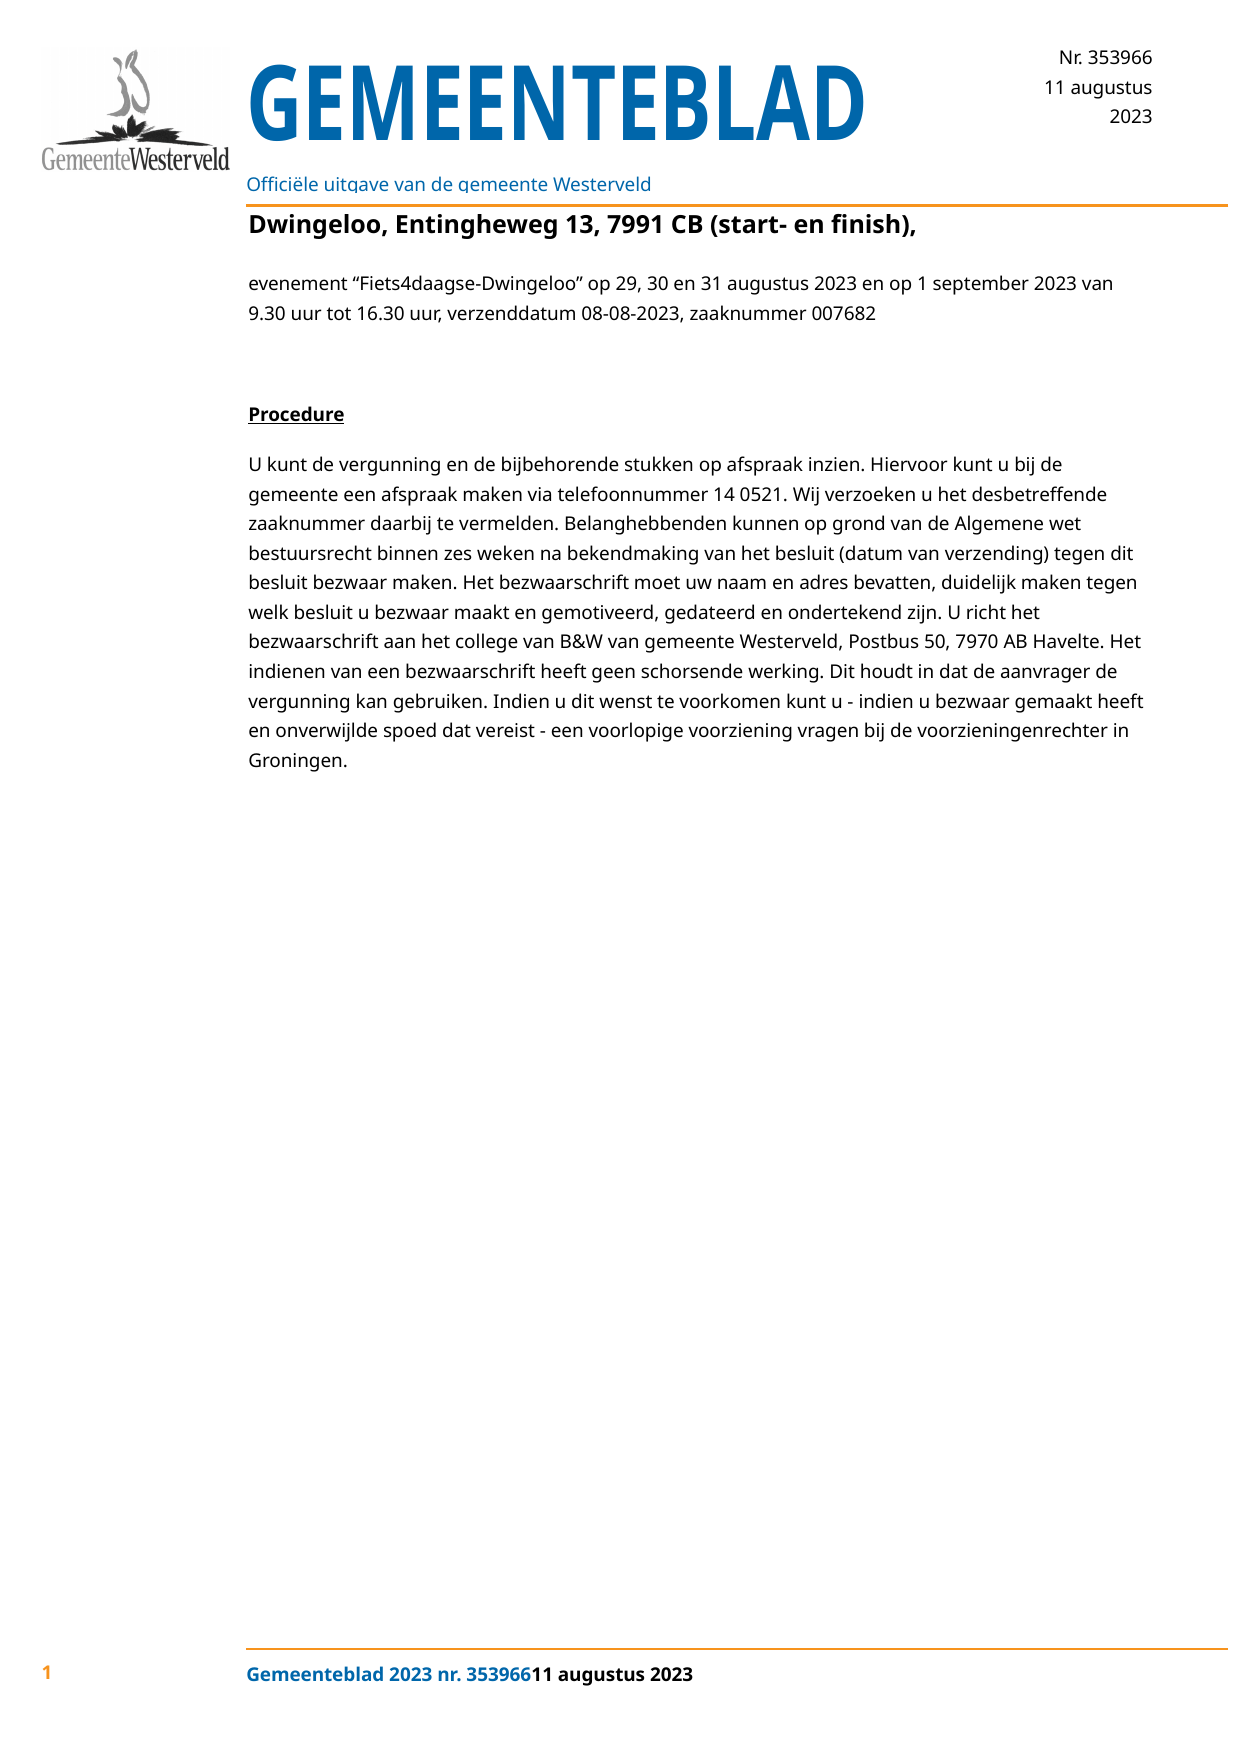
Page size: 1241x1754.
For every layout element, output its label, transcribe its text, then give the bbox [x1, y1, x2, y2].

picture [41, 47, 231, 172]
text evenement “Fiets4daagse-Dwingeloo” op 29, 30 en 31 augustus 2023 en op 1 september 2023 van 9.30 uur tot 16.30 uur, verzenddatum 08-08-2023, zaaknummer 007682 [248, 270, 1152, 326]
text Dwingeloo, Entingheweg 13, 7991 CB (start- en finish), [248, 207, 1152, 241]
text Procedure [248, 401, 1152, 426]
text U kunt de vergunning en de bijbehorende stukken op afspraak inzien. Hiervoor kunt u bij de gemeente een afspraak maken via telefoonnummer 14 0521. Wij verzoeken u het desbetreffende zaaknummer daarbij te vermelden. Belanghebbenden kunnen op grond van de Algemene wet bestuursrecht binnen zes weken na bekendmaking van het besluit (datum van verzending) tegen dit besluit bezwaar maken. Het bezwaarschrift moet uw naam en adres bevatten, duidelijk maken tegen welk besluit u bezwaar maakt en gemotiveerd, gedateerd en ondertekend zijn. U richt het bezwaarschrift aan het college van B&W van gemeente Westerveld, Postbus 50, 7970 AB Havelte. Het indienen van een bezwaarschrift heeft geen schorsende werking. Dit houdt in dat de aanvrager de vergunning kan gebruiken. Indien u dit wenst te voorkomen kunt u - indien u bezwaar gemaakt heeft en onverwijlde spoed dat vereist - een voorlopige voorziening vragen bij de voorzieningenrechter in Groningen. [248, 451, 1152, 773]
